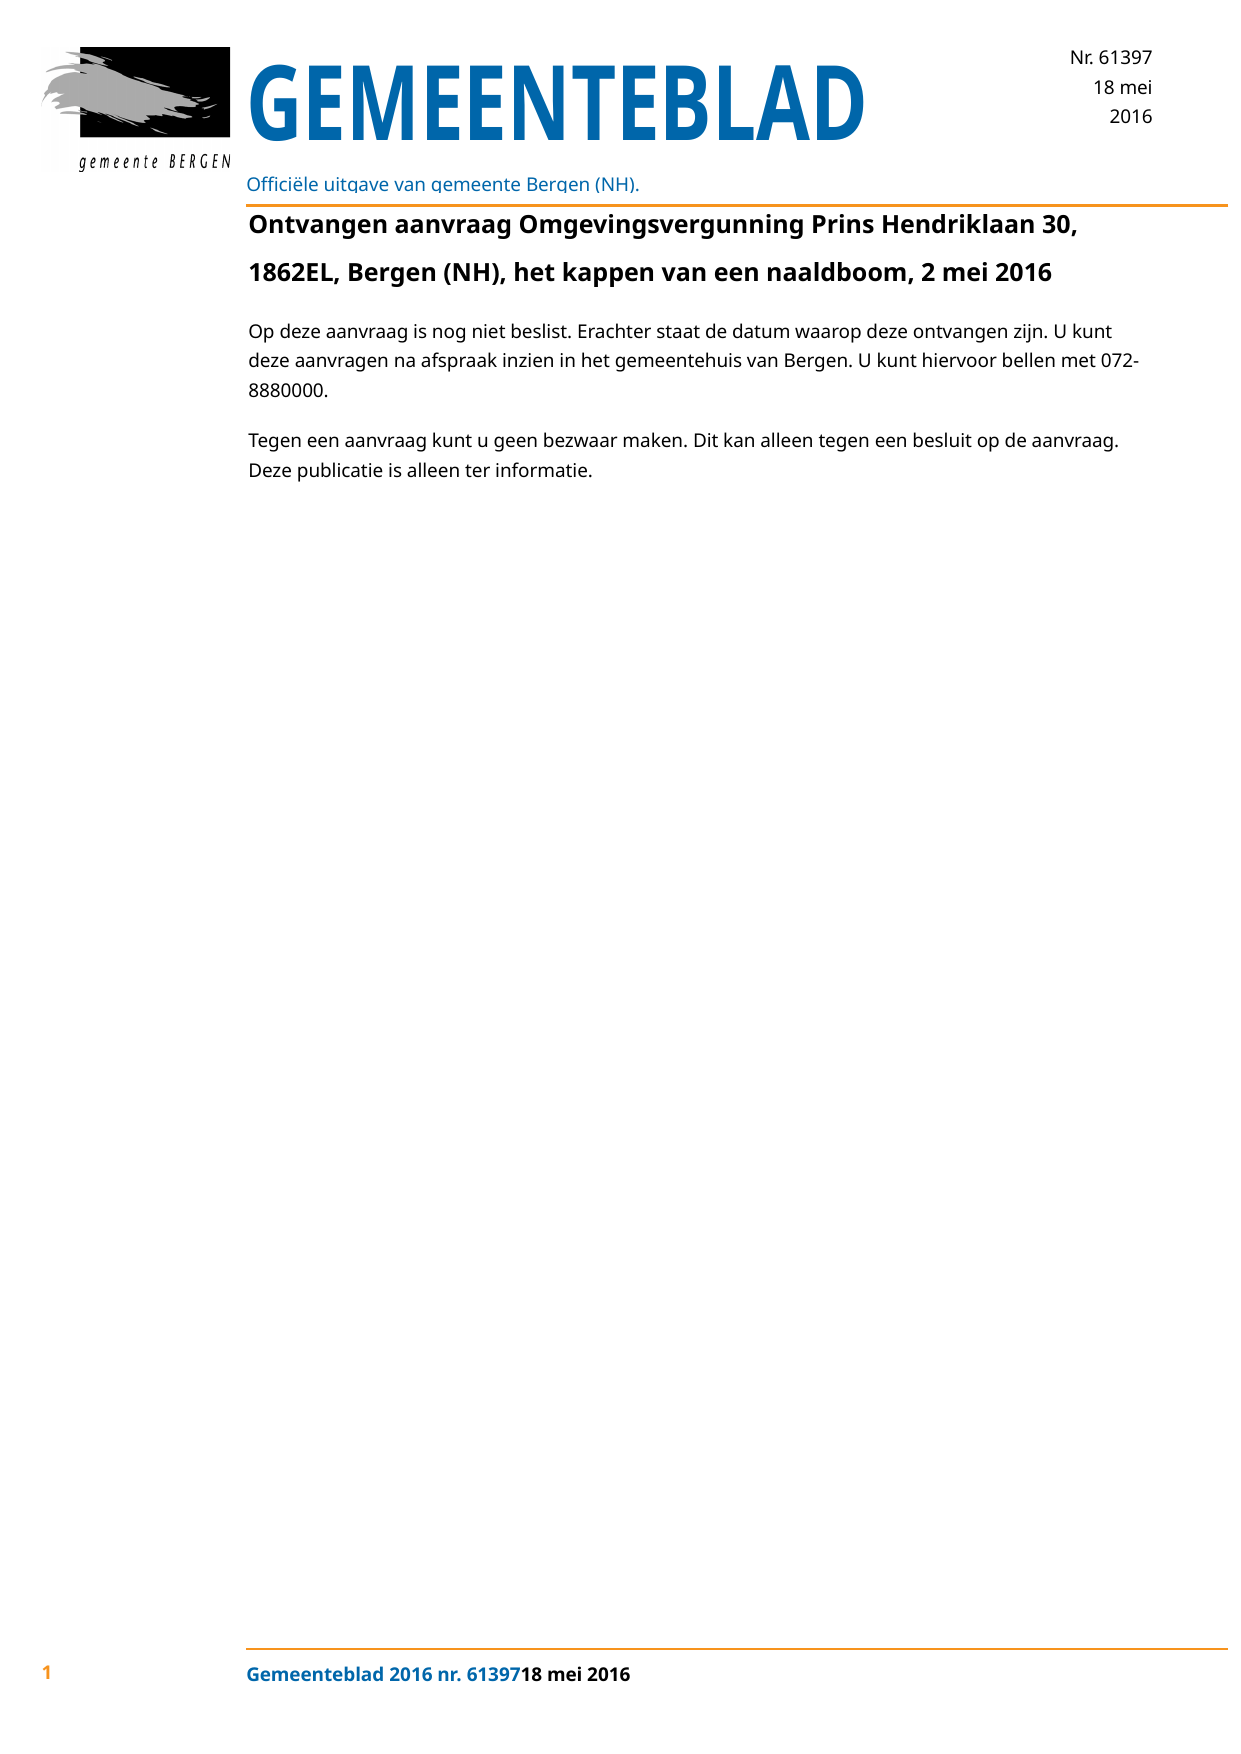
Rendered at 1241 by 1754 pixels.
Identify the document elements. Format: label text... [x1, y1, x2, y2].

picture [41, 47, 231, 172]
text Ontvangen aanvraag Omgevingsvergunning Prins Hendriklaan 30, 1862EL, Bergen (NH), het kappen van een naaldboom, 2 mei 2016 [248, 207, 1152, 288]
text Op deze aanvraag is nog niet beslist. Erachter staat de datum waarop deze ontvangen zijn. U kunt deze aanvragen na afspraak inzien in het gemeentehuis van Bergen. U kunt hiervoor bellen met 072-8880000. [248, 318, 1152, 403]
text Tegen een aanvraag kunt u geen bezwaar maken. Dit kan alleen tegen een besluit op de aanvraag. Deze publicatie is alleen ter informatie. [248, 427, 1152, 483]
